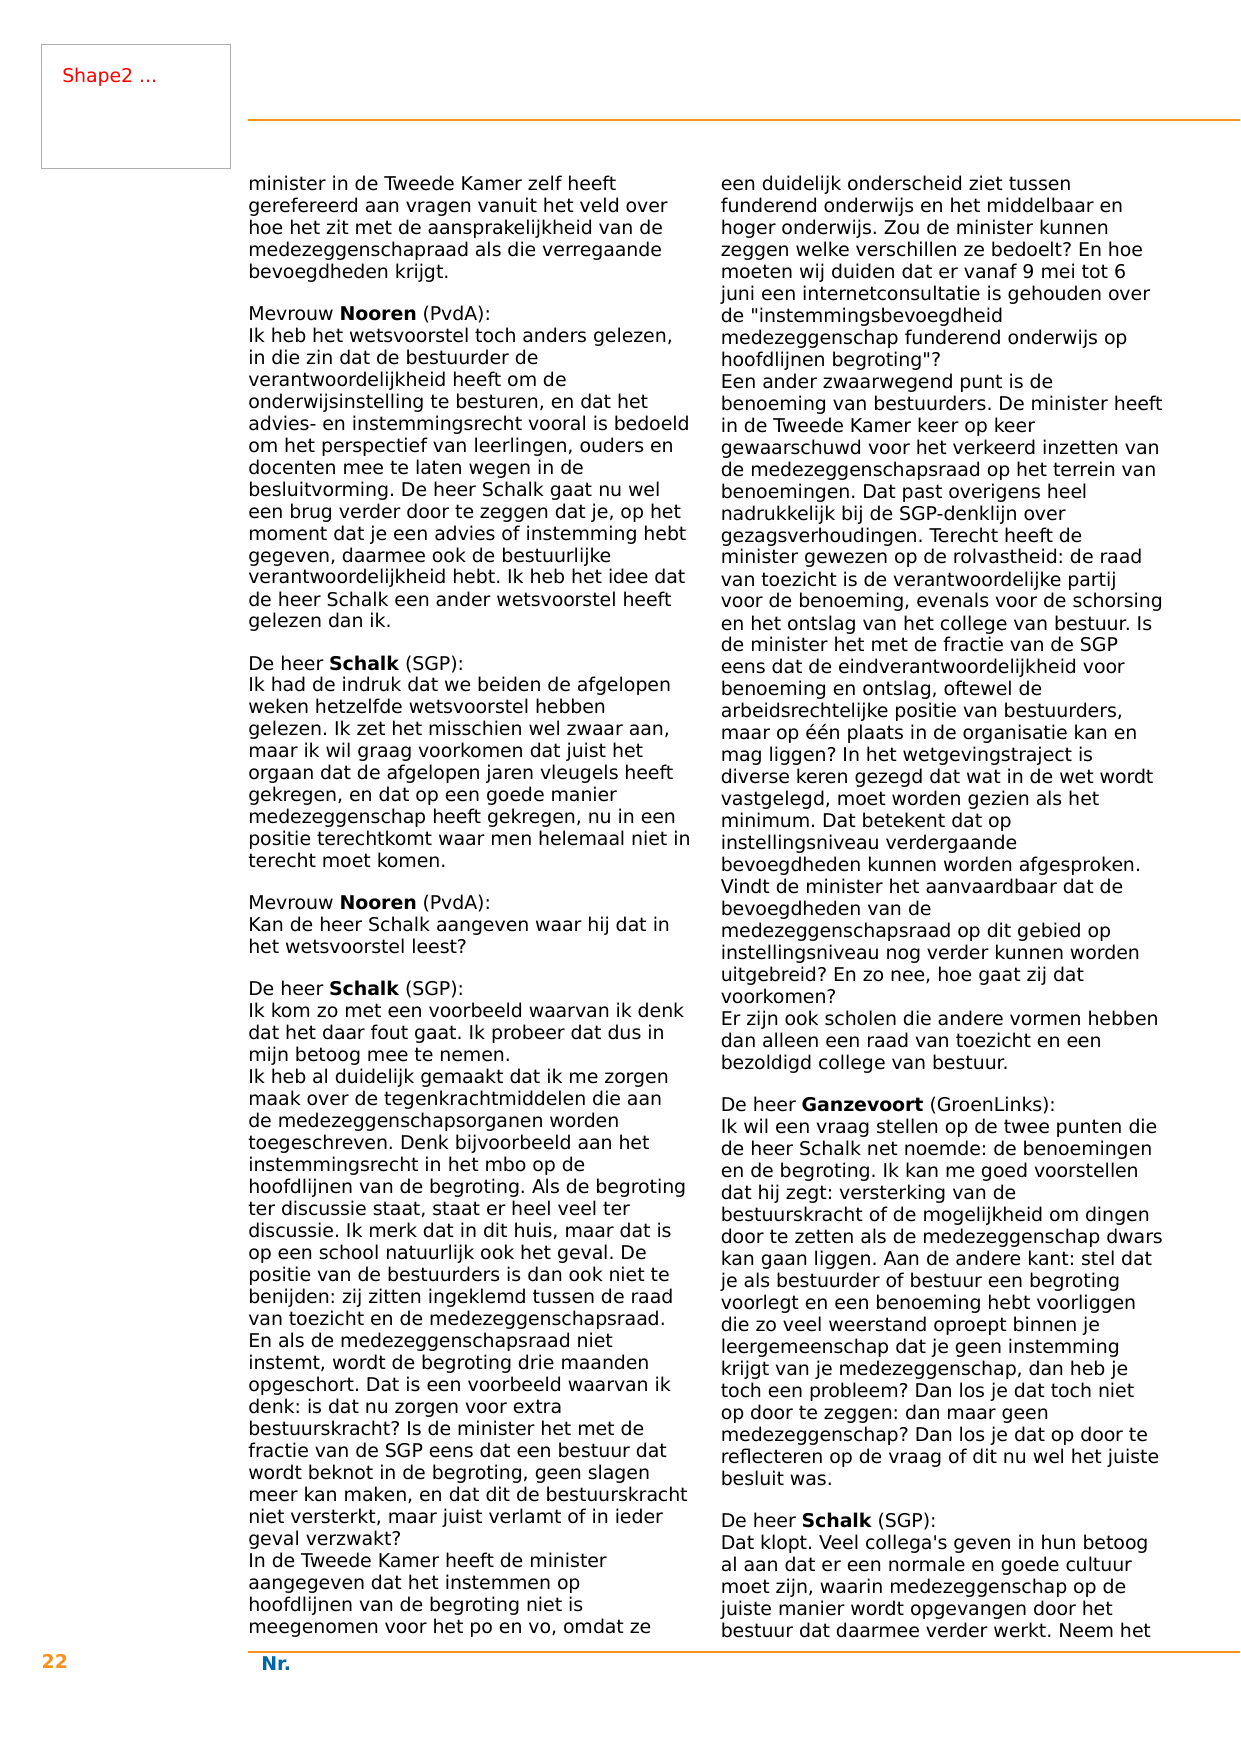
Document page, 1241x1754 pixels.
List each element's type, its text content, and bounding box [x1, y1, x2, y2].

text De heer Ganzevoort (GroenLinks): [721, 1094, 1163, 1116]
text Er zijn ook scholen die andere vormen hebben dan alleen een raad van toezicht en een bezoldigd college van bestuur. [721, 1008, 1163, 1074]
text Kan de heer Schalk aangeven waar hij dat in het wetsvoorstel leest? [248, 914, 691, 958]
text minister in de Tweede Kamer zelf heeft gerefereerd aan vragen vanuit het veld over hoe het zit met de aansprakelijkheid van de medezeggenschapraad als die verregaande bevoegdheden krijgt. [248, 173, 691, 283]
text De heer Schalk (SGP): [248, 978, 691, 1000]
text een duidelijk onderscheid ziet tussen funderend onderwijs en het middelbaar en hoger onderwijs. Zou de minister kunnen zeggen welke verschillen ze bedoelt? En hoe moeten wij duiden dat er vanaf 9 mei tot 6 juni een internetconsultatie is gehouden over de "instemmingsbevoegdheid medezeggenschap funderend onderwijs op hoofdlijnen begroting"? [721, 173, 1163, 371]
text Ik heb het wetsvoorstel toch anders gelezen, in die zin dat de bestuurder de verantwoordelijkheid heeft om de onderwijsinstelling te besturen, en dat het advies- en instemmingsrecht vooral is bedoeld om het perspectief van leerlingen, ouders en docenten mee te laten wegen in de besluitvorming. De heer Schalk gaat nu wel een brug verder door te zeggen dat je, op het moment dat je een advies of instemming hebt gegeven, daarmee ook de bestuurlijke verantwoordelijkheid hebt. Ik heb het idee dat de heer Schalk een ander wetsvoorstel heeft gelezen dan ik. [248, 325, 691, 632]
text Dat klopt. Veel collega's geven in hun betoog al aan dat er een normale en goede cultuur moet zijn, waarin medezeggenschap op de juiste manier wordt opgevangen door het bestuur dat daarmee verder werkt. Neem het [721, 1532, 1163, 1641]
text Ik wil een vraag stellen op de twee punten die de heer Schalk net noemde: de benoemingen en de begroting. Ik kan me goed voorstellen dat hij zegt: versterking van de bestuurskracht of de mogelijkheid om dingen door te zetten als de medezeggenschap dwars kan gaan liggen. Aan de andere kant: stel dat je als bestuurder of bestuur een begroting voorlegt en een benoeming hebt voorliggen die zo veel weerstand oproept binnen je leergemeenschap dat je geen instemming krijgt van je medezeggenschap, dan heb je toch een probleem? Dan los je dat toch niet op door te zeggen: dan maar geen medezeggenschap? Dan los je dat op door te reflecteren op de vraag of dit nu wel het juiste besluit was. [721, 1116, 1163, 1489]
text Ik had de indruk dat we beiden de afgelopen weken hetzelfde wetsvoorstel hebben gelezen. Ik zet het misschien wel zwaar aan, maar ik wil graag voorkomen dat juist het orgaan dat de afgelopen jaren vleugels heeft gekregen, en dat op een goede manier medezeggenschap heeft gekregen, nu in een positie terechtkomt waar men helemaal niet in terecht moet komen. [248, 674, 691, 872]
text In de Tweede Kamer heeft de minister aangegeven dat het instemmen op hoofdlijnen van de begroting niet is meegenomen voor het po en vo, omdat ze [248, 1549, 691, 1637]
text De heer Schalk (SGP): [248, 652, 691, 674]
text Een ander zwaarwegend punt is de benoeming van bestuurders. De minister heeft in de Tweede Kamer keer op keer gewaarschuwd voor het verkeerd inzetten van de medezeggenschapsraad op het terrein van benoemingen. Dat past overigens heel nadrukkelijk bij de SGP-denklijn over gezagsverhoudingen. Terecht heeft de minister gewezen op de rolvastheid: de raad van toezicht is de verantwoordelijke partij voor de benoeming, evenals voor de schorsing en het ontslag van het college van bestuur. Is de minister het met de fractie van de SGP eens dat de eindverantwoordelijkheid voor benoeming en ontslag, oftewel de arbeidsrechtelijke positie van bestuurders, maar op één plaats in de organisatie kan en mag liggen? In het wetgevingstraject is diverse keren gezegd dat wat in de wet wordt vastgelegd, moet worden gezien als het minimum. Dat betekent dat op instellingsniveau verdergaande bevoegdheden kunnen worden afgesproken. Vindt de minister het aanvaardbaar dat de bevoegdheden van de medezeggenschapsraad op dit gebied op instellingsniveau nog verder kunnen worden uitgebreid? En zo nee, hoe gaat zij dat voorkomen? [721, 371, 1163, 1008]
text Ik heb al duidelijk gemaakt dat ik me zorgen maak over de tegenkrachtmiddelen die aan de medezeggenschapsorganen worden toegeschreven. Denk bijvoorbeeld aan het instemmingsrecht in het mbo op de hoofdlijnen van de begroting. Als de begroting ter discussie staat, staat er heel veel ter discussie. Ik merk dat in dit huis, maar dat is op een school natuurlijk ook het geval. De positie van de bestuurders is dan ook niet te benijden: zij zitten ingeklemd tussen de raad van toezicht en de medezeggenschapsraad. En als de medezeggenschapsraad niet instemt, wordt de begroting drie maanden opgeschort. Dat is een voorbeeld waarvan ik denk: is dat nu zorgen voor extra bestuurskracht? Is de minister het met de fractie van de SGP eens dat een bestuur dat wordt beknot in de begroting, geen slagen meer kan maken, en dat dit de bestuurskracht niet versterkt, maar juist verlamt of in ieder geval verzwakt? [248, 1066, 691, 1549]
text Ik kom zo met een voorbeeld waarvan ik denk dat het daar fout gaat. Ik probeer dat dus in mijn betoog mee te nemen. [248, 1000, 691, 1066]
text De heer Schalk (SGP): [721, 1509, 1163, 1532]
text Mevrouw Nooren (PvdA): [248, 303, 691, 325]
text Mevrouw Nooren (PvdA): [248, 892, 691, 914]
